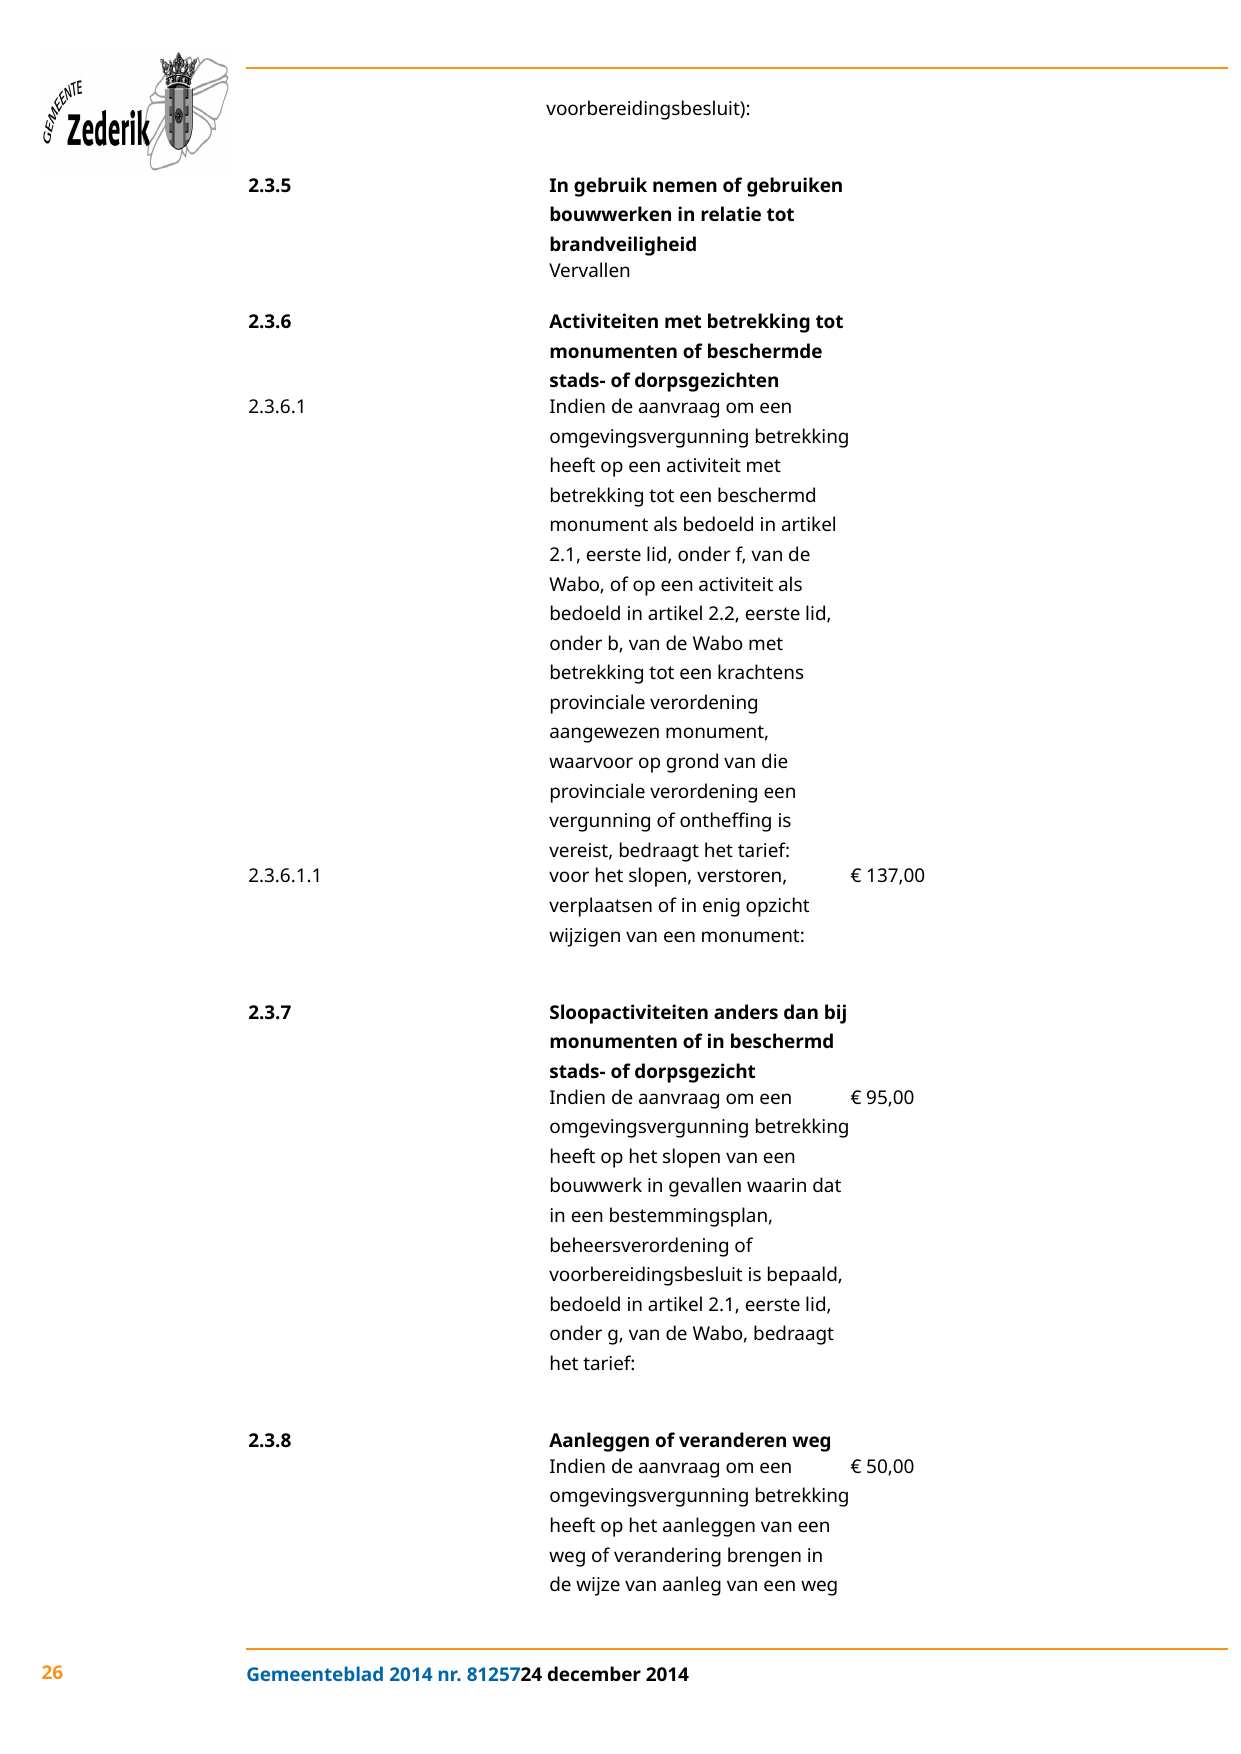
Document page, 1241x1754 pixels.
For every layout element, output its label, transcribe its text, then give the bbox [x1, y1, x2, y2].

table_cell [248, 1084, 549, 1376]
table_header 2.3.8 [248, 1428, 549, 1453]
table_cell € 50,00 [850, 1453, 1152, 1597]
table_cell [850, 257, 1152, 283]
table_cell [248, 95, 546, 121]
table_cell voor het slopen, verstoren, verplaatsen of in enig opzicht wijzigen van een monument: [549, 863, 850, 948]
table_header [850, 999, 1152, 1084]
table_cell [850, 283, 1152, 308]
table_cell [850, 393, 1152, 863]
picture [41, 47, 231, 172]
table_cell [854, 95, 1152, 121]
table_header In gebruik nemen of gebruiken bouwwerken in relatie tot brandveiligheid [549, 172, 850, 257]
table_header [850, 172, 1152, 257]
table_cell Indien de aanvraag om een omgevingsvergunning betrekking heeft op het slopen van een bouwwerk in gevallen waarin dat in een bestemmingsplan, beheersverordening of voorbereidingsbesluit is bepaald, bedoeld in artikel 2.1, eerste lid, onder g, van de Wabo, bedraagt het tarief: [549, 1084, 850, 1376]
table_cell 2.3.6.1.1 [248, 863, 549, 948]
table_header 2.3.5 [248, 172, 549, 257]
table_header Aanleggen of veranderen weg [549, 1428, 850, 1453]
table_cell [248, 283, 549, 308]
table_cell Indien de aanvraag om een omgevingsvergunning betrekking heeft op een activiteit met betrekking tot een beschermd monument als bedoeld in artikel 2.1, eerste lid, onder f, van de Wabo, of op een activiteit als bedoeld in artikel 2.2, eerste lid, onder b, van de Wabo met betrekking tot een krachtens provinciale verordening aangewezen monument, waarvoor op grond van die provinciale verordening een vergunning of ontheffing is vereist, bedraagt het tarief: [549, 393, 850, 863]
table_cell Vervallen [549, 257, 850, 283]
table_cell [248, 1453, 549, 1597]
table_cell 2.3.6 [248, 308, 549, 393]
table_cell € 95,00 [850, 1084, 1152, 1376]
table_cell Indien de aanvraag om een omgevingsvergunning betrekking heeft op het aanleggen van een weg of verandering brengen in de wijze van aanleg van een weg [549, 1453, 850, 1597]
table_header Sloopactiviteiten anders dan bij monumenten of in beschermd stads- of dorpsgezicht [549, 999, 850, 1084]
table_cell € 137,00 [850, 863, 1152, 948]
table_cell [850, 308, 1152, 393]
table_header 2.3.7 [248, 999, 549, 1084]
table_cell [248, 257, 549, 283]
table_header [850, 1428, 1152, 1453]
table_cell voorbereidingsbesluit): [546, 95, 853, 121]
table_cell [549, 283, 850, 308]
table_cell Activiteiten met betrekking tot monumenten of beschermde stads- of dorpsgezichten [549, 308, 850, 393]
table_cell 2.3.6.1 [248, 393, 549, 863]
